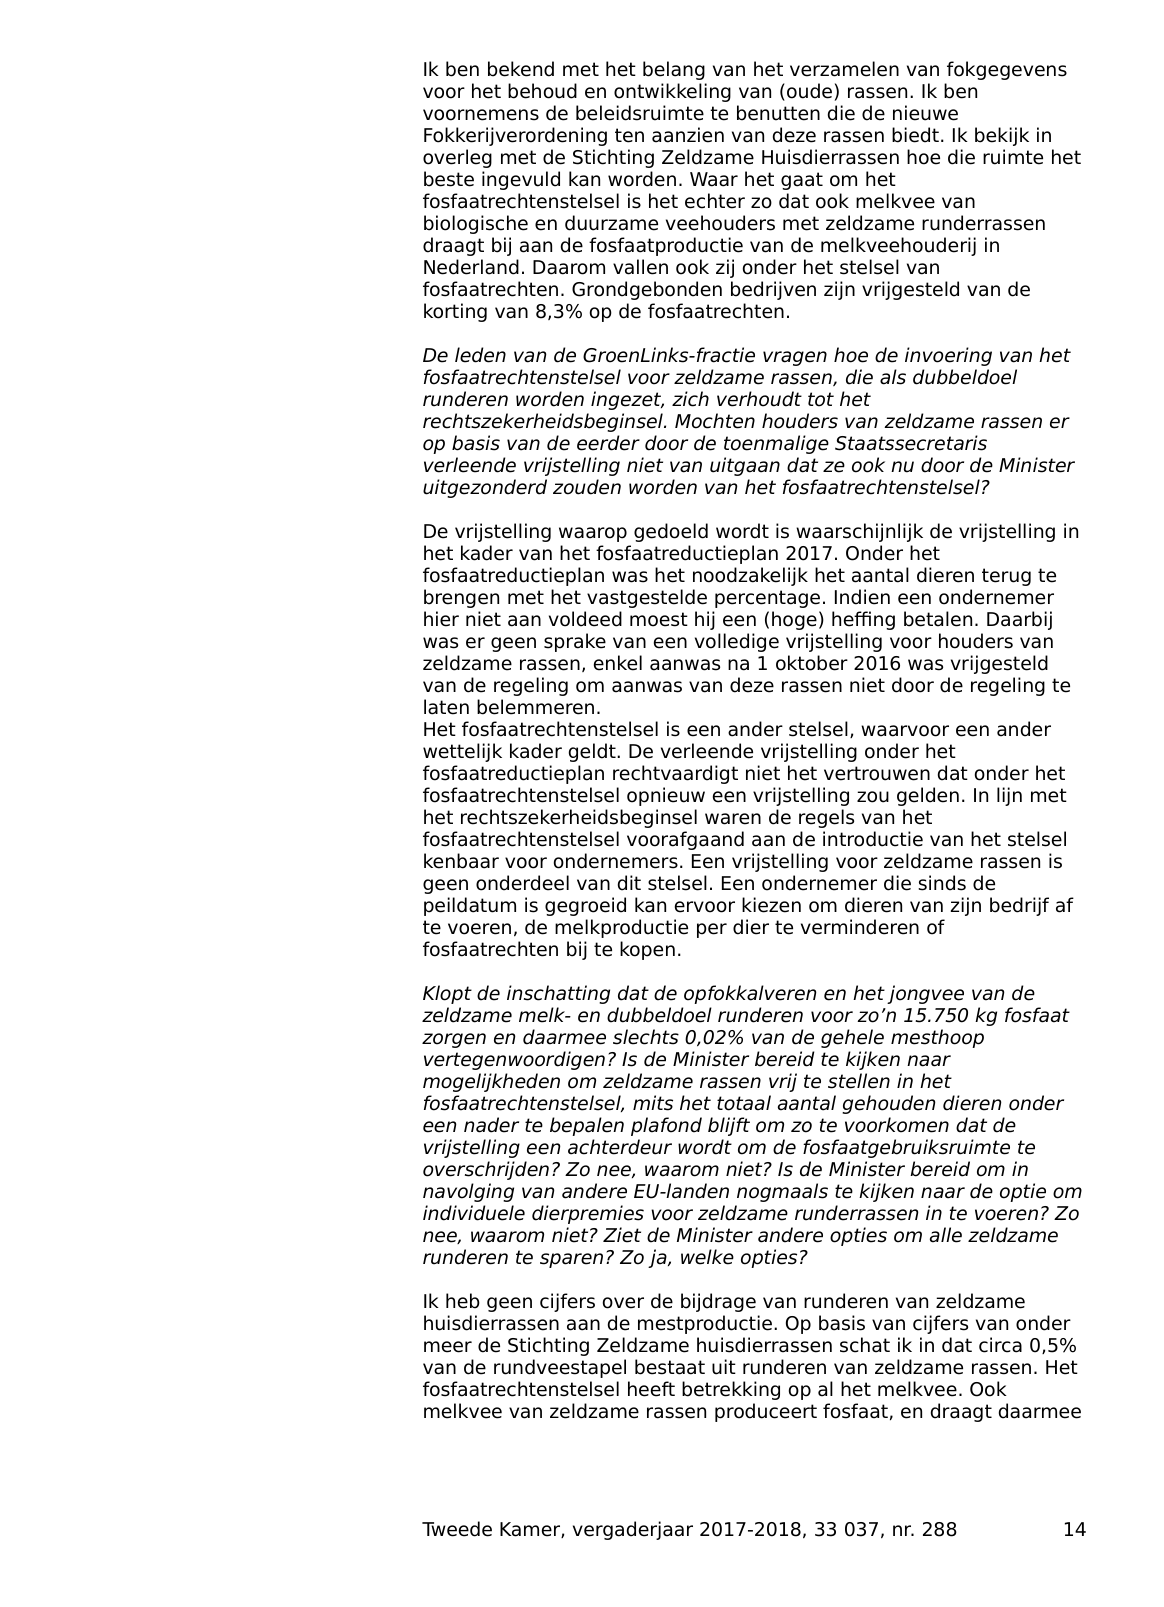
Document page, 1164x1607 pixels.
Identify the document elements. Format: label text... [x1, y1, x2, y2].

text Ik heb geen cijfers over de bijdrage van runderen van zeldzame huisdierrassen aan de mestproductie. Op basis van cijfers van onder meer de Stichting Zeldzame huisdierrassen schat ik in dat circa 0,5% van de rundveestapel bestaat uit runderen van zeldzame rassen. Het fosfaatrechtenstelsel heeft betrekking op al het melkvee. Ook melkvee van zeldzame rassen produceert fosfaat, en draagt daarmee [422, 1291, 1087, 1423]
text Klopt de inschatting dat de opfokkalveren en het jongvee van de zeldzame melk- en dubbeldoel runderen voor zo’n 15.750 kg fosfaat zorgen en daarmee slechts 0,02% van de gehele mesthoop vertegenwoordigen? Is de Minister bereid te kijken naar mogelijkheden om zeldzame rassen vrij te stellen in het fosfaatrechtenstelsel, mits het totaal aantal gehouden dieren onder een nader te bepalen plafond blijft om zo te voorkomen dat de vrijstelling een achterdeur wordt om de fosfaatgebruiksruimte te overschrijden? Zo nee, waarom niet? Is de Minister bereid om in navolging van andere EU-landen nogmaals te kijken naar de optie om individuele dierpremies voor zeldzame runderrassen in te voeren? Zo nee, waarom niet? Ziet de Minister andere opties om alle zeldzame runderen te sparen? Zo ja, welke opties? [422, 983, 1087, 1268]
text De leden van de GroenLinks-fractie vragen hoe de invoering van het fosfaatrechtenstelsel voor zeldzame rassen, die als dubbeldoel runderen worden ingezet, zich verhoudt tot het rechtszekerheidsbeginsel. Mochten houders van zeldzame rassen er op basis van de eerder door de toenmalige Staatssecretaris verleende vrijstelling niet van uitgaan dat ze ook nu door de Minister uitgezonderd zouden worden van het fosfaatrechtenstelsel? [422, 345, 1087, 499]
text Ik ben bekend met het belang van het verzamelen van fokgegevens voor het behoud en ontwikkeling van (oude) rassen. Ik ben voornemens de beleidsruimte te benutten die de nieuwe Fokkerijverordening ten aanzien van deze rassen biedt. Ik bekijk in overleg met de Stichting Zeldzame Huisdierrassen hoe die ruimte het beste ingevuld kan worden. Waar het gaat om het fosfaatrechtenstelsel is het echter zo dat ook melkvee van biologische en duurzame veehouders met zeldzame runderrassen draagt bij aan de fosfaatproductie van de melkveehouderij in Nederland. Daarom vallen ook zij onder het stelsel van fosfaatrechten. Grondgebonden bedrijven zijn vrijgesteld van de korting van 8,3% op de fosfaatrechten. [422, 59, 1087, 323]
text Het fosfaatrechtenstelsel is een ander stelsel, waarvoor een ander wettelijk kader geldt. De verleende vrijstelling onder het fosfaatreductieplan rechtvaardigt niet het vertrouwen dat onder het fosfaatrechtenstelsel opnieuw een vrijstelling zou gelden. In lijn met het rechtszekerheidsbeginsel waren de regels van het fosfaatrechtenstelsel voorafgaand aan de introductie van het stelsel kenbaar voor ondernemers. Een vrijstelling voor zeldzame rassen is geen onderdeel van dit stelsel. Een ondernemer die sinds de peildatum is gegroeid kan ervoor kiezen om dieren van zijn bedrijf af te voeren, de melkproductie per dier te verminderen of fosfaatrechten bij te kopen. [422, 719, 1087, 961]
text De vrijstelling waarop gedoeld wordt is waarschijnlijk de vrijstelling in het kader van het fosfaatreductieplan 2017. Onder het fosfaatreductieplan was het noodzakelijk het aantal dieren terug te brengen met het vastgestelde percentage. Indien een ondernemer hier niet aan voldeed moest hij een (hoge) heffing betalen. Daarbij was er geen sprake van een volledige vrijstelling voor houders van zeldzame rassen, enkel aanwas na 1 oktober 2016 was vrijgesteld van de regeling om aanwas van deze rassen niet door de regeling te laten belemmeren. [422, 521, 1087, 719]
